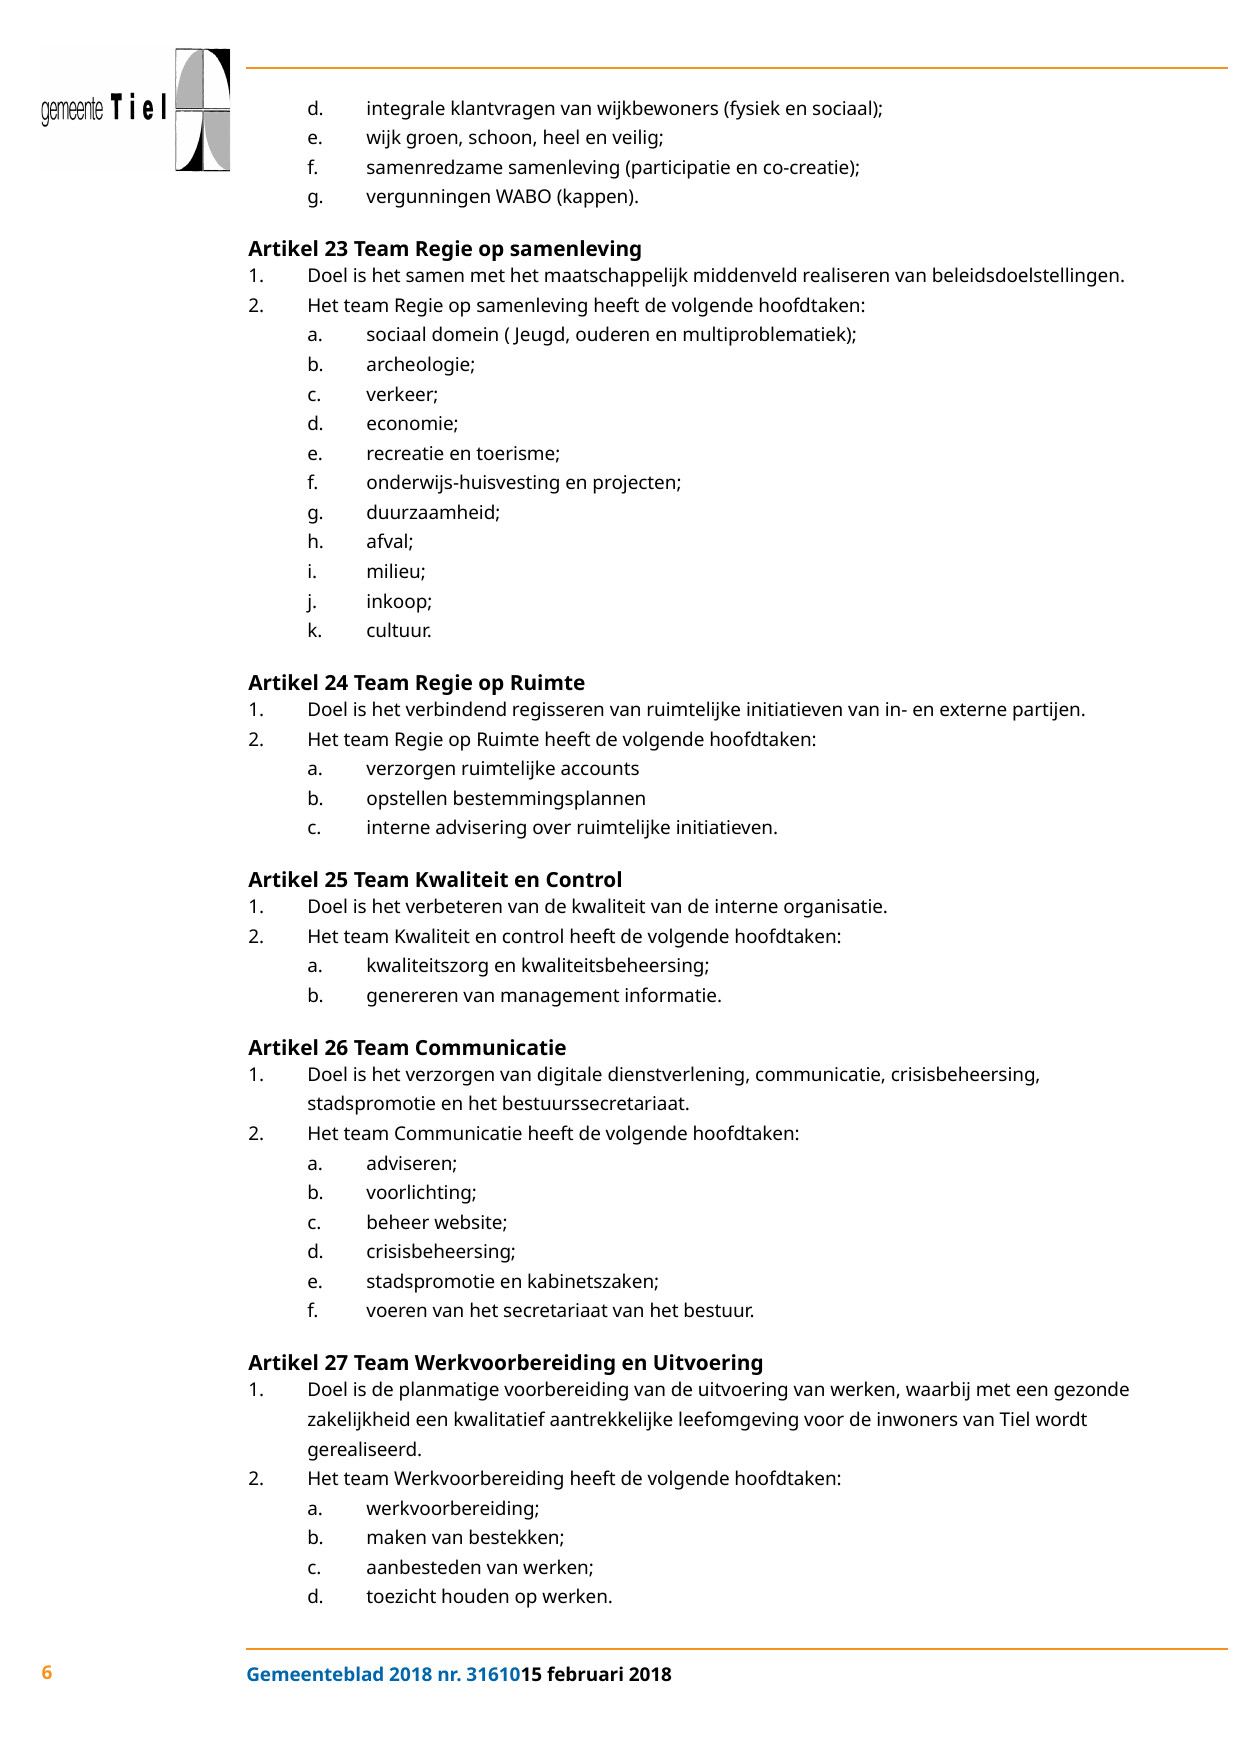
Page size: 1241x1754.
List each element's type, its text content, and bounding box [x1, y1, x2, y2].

list verzorgen ruimtelijke accounts [307, 755, 1152, 781]
list integrale klantvragen van wijkbewoners (fysiek en sociaal); [307, 95, 1152, 121]
text Artikel 24 Team Regie op Ruimte [248, 668, 1152, 696]
list aanbesteden van werken; [307, 1554, 1152, 1580]
list opstellen bestemmingsplannen [307, 785, 1152, 811]
text Artikel 26 Team Communicatie [248, 1033, 1152, 1061]
list Het team Werkvoorbereiding heeft de volgende hoofdtaken: [248, 1465, 1152, 1491]
list Doel is het verzorgen van digitale dienstverlening, communicatie, crisisbeheersing, stadspromotie en het bestuurssecretariaat. [248, 1061, 1152, 1116]
list crisisbeheersing; [307, 1238, 1152, 1264]
text Artikel 23 Team Regie op samenleving [248, 234, 1152, 262]
list Het team Kwaliteit en control heeft de volgende hoofdtaken: [248, 923, 1152, 949]
list toezicht houden op werken. [307, 1584, 1152, 1609]
list milieu; [307, 558, 1152, 584]
list cultuur. [307, 617, 1152, 643]
list Het team Regie op samenleving heeft de volgende hoofdtaken: [248, 292, 1152, 318]
list stadspromotie en kabinetszaken; [307, 1268, 1152, 1294]
list Doel is de planmatige voorbereiding van de uitvoering van werken, waarbij met een gezonde zakelijkheid een kwalitatief aantrekkelijke leefomgeving voor de inwoners van Tiel wordt gerealiseerd. [248, 1377, 1152, 1461]
list onderwijs-huisvesting en projecten; [307, 469, 1152, 495]
list voeren van het secretariaat van het bestuur. [307, 1298, 1152, 1323]
list voorlichting; [307, 1179, 1152, 1205]
list inkoop; [307, 588, 1152, 613]
list vergunningen WABO (kappen). [307, 183, 1152, 209]
list recreatie en toerisme; [307, 440, 1152, 466]
list duurzaamheid; [307, 499, 1152, 525]
list Doel is het samen met het maatschappelijk middenveld realiseren van beleidsdoelstellingen. [248, 262, 1152, 288]
list afval; [307, 529, 1152, 554]
list kwaliteitszorg en kwaliteitsbeheersing; [307, 953, 1152, 978]
list Het team Regie op Ruimte heeft de volgende hoofdtaken: [248, 726, 1152, 752]
list werkvoorbereiding; [307, 1495, 1152, 1521]
list beheer website; [307, 1209, 1152, 1235]
picture [41, 47, 231, 172]
list Het team Communicatie heeft de volgende hoofdtaken: [248, 1120, 1152, 1146]
list verkeer; [307, 381, 1152, 406]
list adviseren; [307, 1150, 1152, 1176]
text Artikel 27 Team Werkvoorbereiding en Uitvoering [248, 1348, 1152, 1377]
list samenredzame samenleving (participatie en co-creatie); [307, 154, 1152, 180]
list archeologie; [307, 351, 1152, 377]
text Artikel 25 Team Kwaliteit en Control [248, 865, 1152, 893]
list Doel is het verbeteren van de kwaliteit van de interne organisatie. [248, 893, 1152, 919]
list wijk groen, schoon, heel en veilig; [307, 124, 1152, 150]
list sociaal domein ( Jeugd, ouderen en multiproblematiek); [307, 322, 1152, 347]
list Doel is het verbindend regisseren van ruimtelijke initiatieven van in- en externe partijen. [248, 696, 1152, 722]
list economie; [307, 410, 1152, 436]
list maken van bestekken; [307, 1524, 1152, 1550]
list genereren van management informatie. [307, 982, 1152, 1008]
list interne advisering over ruimtelijke initiatieven. [307, 814, 1152, 840]
